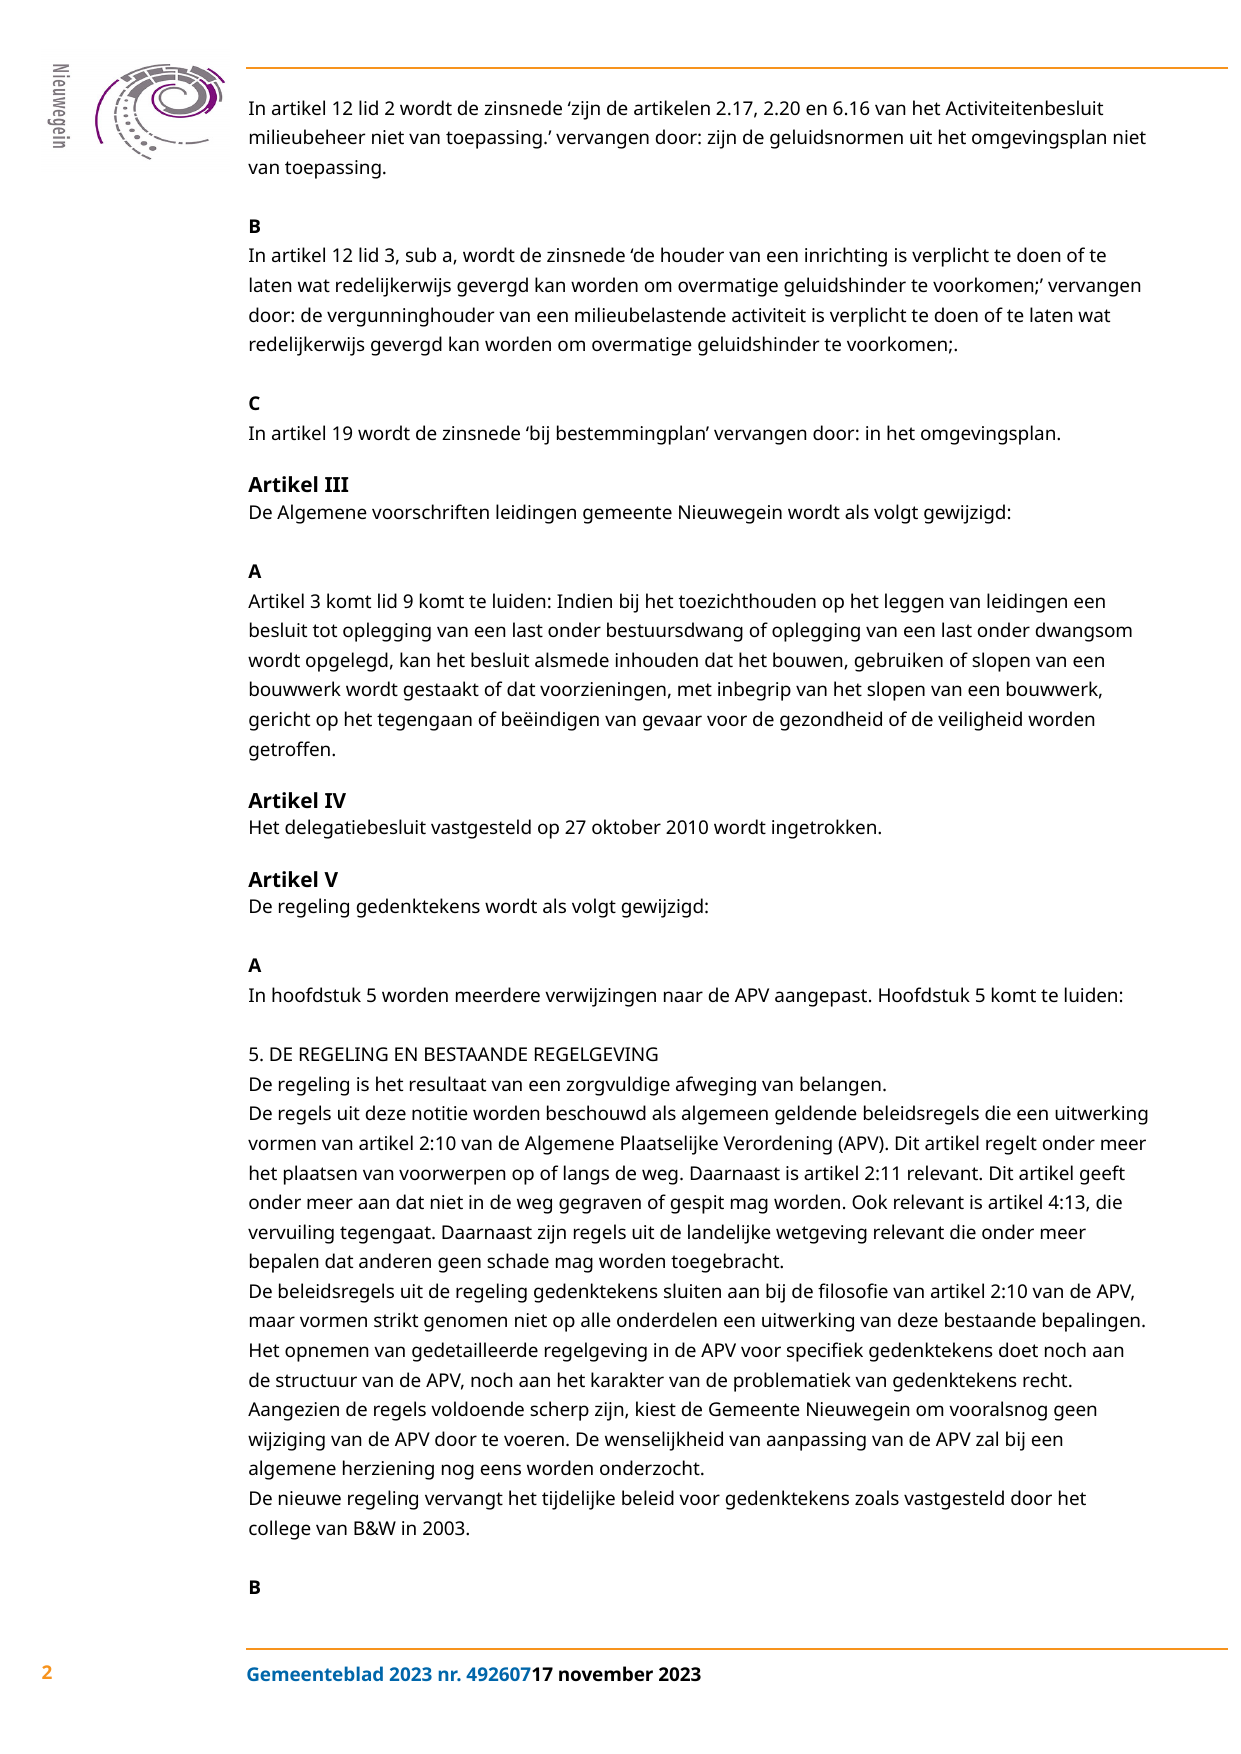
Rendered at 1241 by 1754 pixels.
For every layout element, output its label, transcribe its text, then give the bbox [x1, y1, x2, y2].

text In hoofdstuk 5 worden meerdere verwijzingen naar de APV aangepast. Hoofdstuk 5 komt te luiden: [248, 982, 1152, 1008]
text In artikel 19 wordt de zinsnede ‘bij bestemmingplan’ vervangen door: in het omgevingsplan. [248, 420, 1152, 446]
text Artikel 3 komt lid 9 komt te luiden: Indien bij het toezichthouden op het leggen van leidingen een besluit tot oplegging van een last onder bestuursdwang of oplegging van een last onder dwangsom wordt opgelegd, kan het besluit alsmede inhouden dat het bouwen, gebruiken of slopen van een bouwwerk wordt gestaakt of dat voorzieningen, met inbegrip van het slopen van een bouwwerk, gericht op het tegengaan of beëindigen van gevaar voor de gezondheid of de veiligheid worden getroffen. [248, 588, 1152, 761]
text A [248, 558, 1152, 584]
text De Algemene voorschriften leidingen gemeente Nieuwegein wordt als volgt gewijzigd: [248, 499, 1152, 525]
text Artikel III [248, 471, 1152, 499]
text A [248, 953, 1152, 978]
text De regeling is het resultaat van een zorgvuldige afweging van belangen. [248, 1071, 1152, 1097]
text De regeling gedenktekens wordt als volgt gewijzigd: [248, 893, 1152, 919]
text B [248, 213, 1152, 239]
text Artikel IV [248, 786, 1152, 814]
text De regels uit deze notitie worden beschouwd als algemeen geldende beleidsregels die een uitwerking vormen van artikel 2:10 van de Algemene Plaatselijke Verordening (APV). Dit artikel regelt onder meer het plaatsen van voorwerpen op of langs de weg. Daarnaast is artikel 2:11 relevant. Dit artikel geeft onder meer aan dat niet in de weg gegraven of gespit mag worden. Ook relevant is artikel 4:13, die vervuiling tegengaat. Daarnaast zijn regels uit de landelijke wetgeving relevant die onder meer bepalen dat anderen geen schade mag worden toegebracht. [248, 1101, 1152, 1274]
text In artikel 12 lid 3, sub a, wordt de zinsnede ‘de houder van een inrichting is verplicht te doen of te laten wat redelijkerwijs gevergd kan worden om overmatige geluidshinder te voorkomen;’ vervangen door: de vergunninghouder van een milieubelastende activiteit is verplicht te doen of te laten wat redelijkerwijs gevergd kan worden om overmatige geluidshinder te voorkomen;. [248, 243, 1152, 357]
text 5. DE REGELING EN BESTAANDE REGELGEVING [248, 1041, 1152, 1067]
text B [248, 1574, 1152, 1599]
text In artikel 12 lid 2 wordt de zinsnede ‘zijn de artikelen 2.17, 2.20 en 6.16 van het Activiteitenbesluit milieubeheer niet van toepassing.’ vervangen door: zijn de geluidsnormen uit het omgevingsplan niet van toepassing. [248, 95, 1152, 180]
text C [248, 391, 1152, 416]
text De beleidsregels uit de regeling gedenktekens sluiten aan bij de filosofie van artikel 2:10 van de APV, maar vormen strikt genomen niet op alle onderdelen een uitwerking van deze bestaande bepalingen. Het opnemen van gedetailleerde regelgeving in de APV voor specifiek gedenktekens doet noch aan de structuur van de APV, noch aan het karakter van de problematiek van gedenktekens recht. Aangezien de regels voldoende scherp zijn, kiest de Gemeente Nieuwegein om vooralsnog geen wijziging van de APV door te voeren. De wenselijkheid van aanpassing van de APV zal bij een algemene herziening nog eens worden onderzocht. [248, 1278, 1152, 1481]
text Het delegatiebesluit vastgesteld op 27 oktober 2010 wordt ingetrokken. [248, 814, 1152, 840]
text Artikel V [248, 865, 1152, 893]
picture [41, 47, 231, 172]
text De nieuwe regeling vervangt het tijdelijke beleid voor gedenktekens zoals vastgesteld door het college van B&W in 2003. [248, 1485, 1152, 1540]
